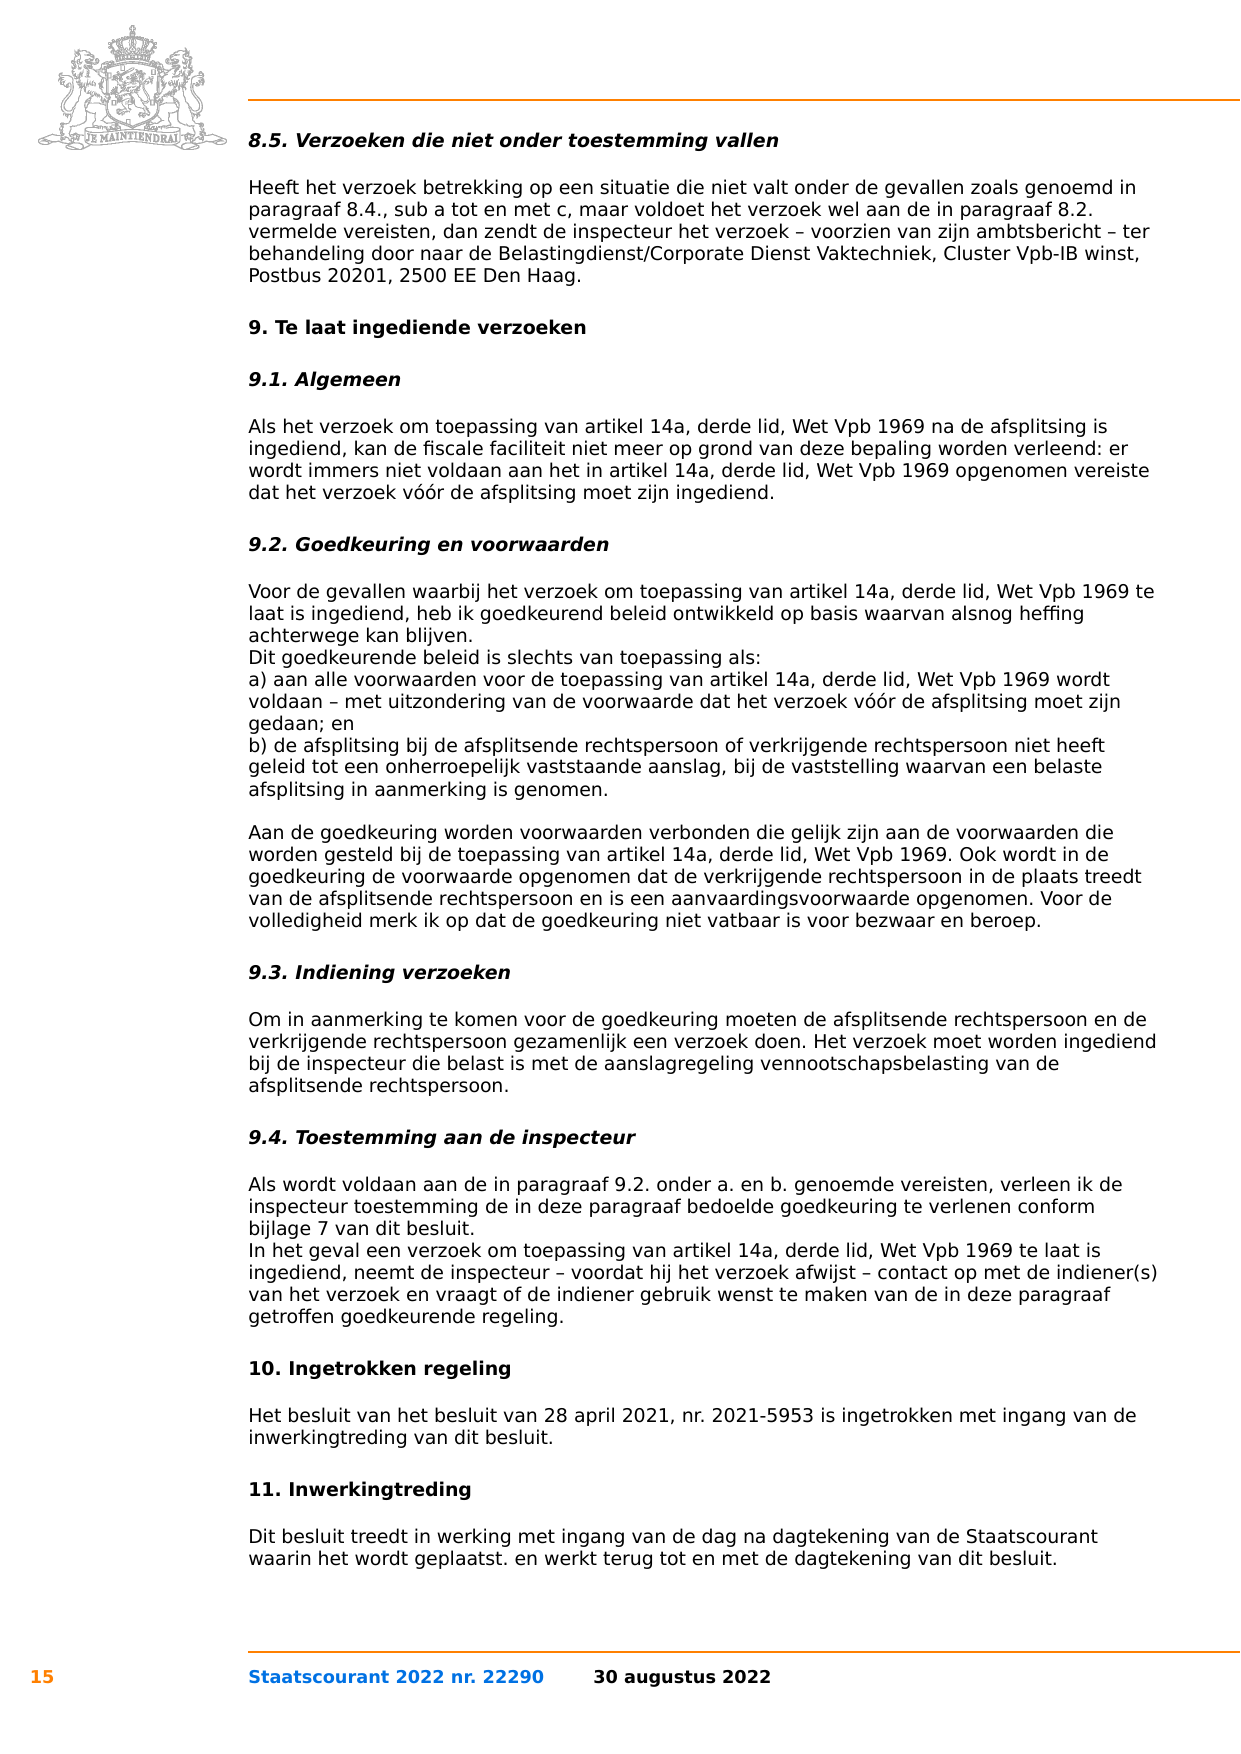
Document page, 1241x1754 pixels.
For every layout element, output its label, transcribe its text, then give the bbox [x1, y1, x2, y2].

subtitle 9.1. Algemeen [248, 369, 1163, 391]
text b) de afsplitsing bij de afsplitsende rechtspersoon of verkrijgende rechtspersoon niet heeft geleid tot een onherroepelijk vaststaande aanslag, bij de vaststelling waarvan een belaste afsplitsing in aanmerking is genomen. [248, 734, 1163, 800]
subtitle 9.3. Indiening verzoeken [248, 962, 1163, 984]
text Dit besluit treedt in werking met ingang van de dag na dagtekening van de Staatscourant waarin het wordt geplaatst. en werkt terug tot en met de dagtekening van dit besluit. [248, 1526, 1163, 1570]
text In het geval een verzoek om toepassing van artikel 14a, derde lid, Wet Vpb 1969 te laat is ingediend, neemt de inspecteur – voordat hij het verzoek afwijst – contact op met de indiener(s) van het verzoek en vraagt of de indiener gebruik wenst te maken van de in deze paragraaf getroffen goedkeurende regeling. [248, 1240, 1163, 1328]
picture [38, 25, 227, 150]
text Om in aanmerking te komen voor de goedkeuring moeten de afsplitsende rechtspersoon en de verkrijgende rechtspersoon gezamenlijk een verzoek doen. Het verzoek moet worden ingediend bij de inspecteur die belast is met de aanslagregeling vennootschapsbelasting van de afsplitsende rechtspersoon. [248, 1009, 1163, 1097]
text Aan de goedkeuring worden voorwaarden verbonden die gelijk zijn aan de voorwaarden die worden gesteld bij de toepassing van artikel 14a, derde lid, Wet Vpb 1969. Ook wordt in de goedkeuring de voorwaarde opgenomen dat de verkrijgende rechtspersoon in de plaats treedt van de afsplitsende rechtspersoon en is een aanvaardingsvoorwaarde opgenomen. Voor de volledigheid merk ik op dat de goedkeuring niet vatbaar is voor bezwaar en beroep. [248, 822, 1163, 932]
text a) aan alle voorwaarden voor de toepassing van artikel 14a, derde lid, Wet Vpb 1969 wordt voldaan – met uitzondering van de voorwaarde dat het verzoek vóór de afsplitsing moet zijn gedaan; en [248, 668, 1163, 734]
subtitle 10. Ingetrokken regeling [248, 1358, 1163, 1380]
text Heeft het verzoek betrekking op een situatie die niet valt onder de gevallen zoals genoemd in paragraaf 8.4., sub a tot en met c, maar voldoet het verzoek wel aan de in paragraaf 8.2. vermelde vereisten, dan zendt de inspecteur het verzoek – voorzien van zijn ambtsbericht – ter behandeling door naar de Belastingdienst/Corporate Dienst Vaktechniek, Cluster Vpb-IB winst, Postbus 20201, 2500 EE Den Haag. [248, 177, 1163, 287]
text Het besluit van het besluit van 28 april 2021, nr. 2021-5953 is ingetrokken met ingang van de inwerkingtreding van dit besluit. [248, 1405, 1163, 1449]
subtitle 9. Te laat ingediende verzoeken [248, 317, 1163, 339]
text Dit goedkeurende beleid is slechts van toepassing als: [248, 647, 1163, 668]
text Als het verzoek om toepassing van artikel 14a, derde lid, Wet Vpb 1969 na de afsplitsing is ingediend, kan de fiscale faciliteit niet meer op grond van deze bepaling worden verleend: er wordt immers niet voldaan aan het in artikel 14a, derde lid, Wet Vpb 1969 opgenomen vereiste dat het verzoek vóór de afsplitsing moet zijn ingediend. [248, 416, 1163, 504]
subtitle 8.5. Verzoeken die niet onder toestemming vallen [248, 130, 1163, 152]
text Voor de gevallen waarbij het verzoek om toepassing van artikel 14a, derde lid, Wet Vpb 1969 te laat is ingediend, heb ik goedkeurend beleid ontwikkeld op basis waarvan alsnog heffing achterwege kan blijven. [248, 581, 1163, 647]
subtitle 11. Inwerkingtreding [248, 1479, 1163, 1501]
subtitle 9.2. Goedkeuring en voorwaarden [248, 534, 1163, 556]
text Als wordt voldaan aan de in paragraaf 9.2. onder a. en b. genoemde vereisten, verleen ik de inspecteur toestemming de in deze paragraaf bedoelde goedkeuring te verlenen conform bijlage 7 van dit besluit. [248, 1174, 1163, 1240]
subtitle 9.4. Toestemming aan de inspecteur [248, 1127, 1163, 1149]
